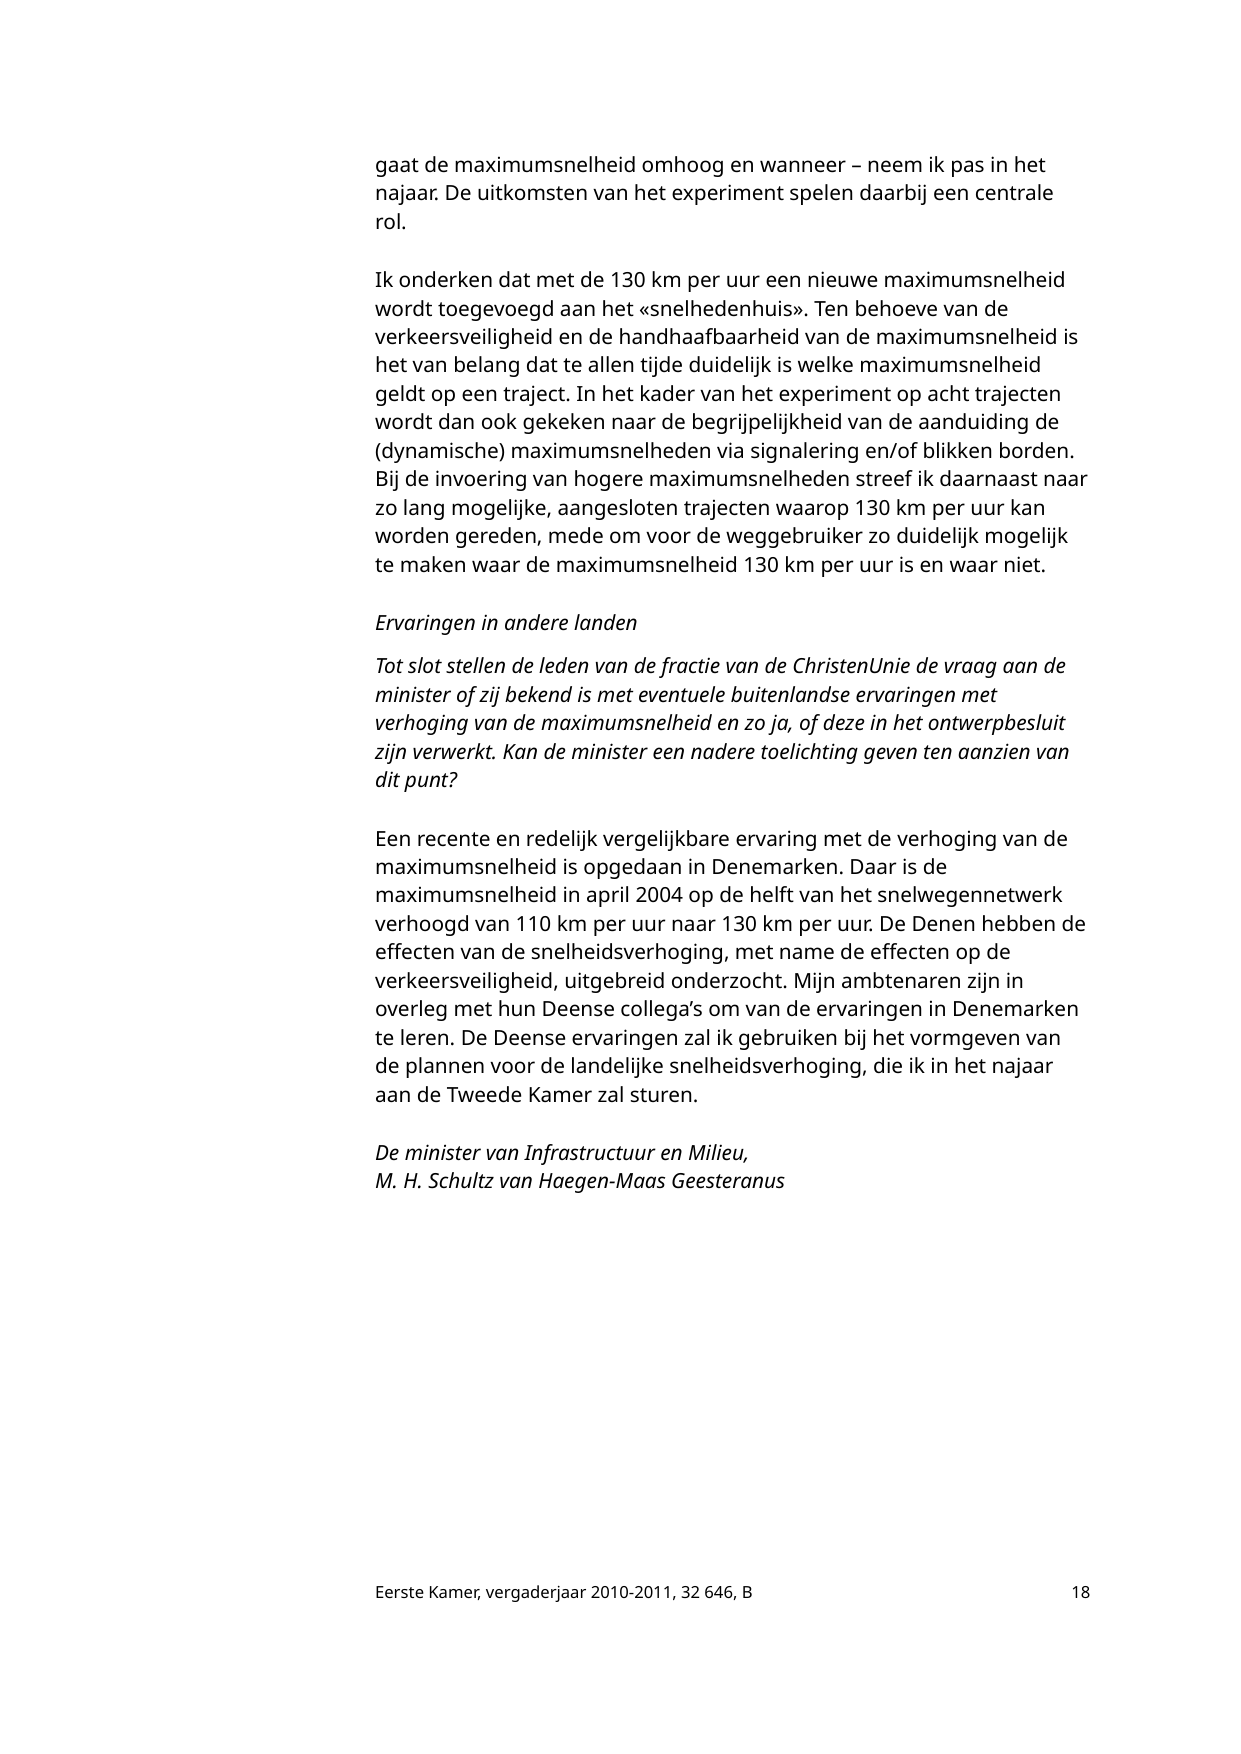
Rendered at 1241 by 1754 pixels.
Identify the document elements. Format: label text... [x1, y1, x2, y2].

text Een recente en redelijk vergelijkbare ervaring met de verhoging van de maximumsnelheid is opgedaan in Denemarken. Daar is de maximumsnelheid in april 2004 op de helft van het snelwegennetwerk verhoogd van 110 km per uur naar 130 km per uur. De Denen hebben de effecten van de snelheidsverhoging, met name de effecten op de verkeersveiligheid, uitgebreid onderzocht. Mijn ambtenaren zijn in overleg met hun Deense collega’s om van de ervaringen in Denemarken te leren. De Deense ervaringen zal ik gebruiken bij het vormgeven van de plannen voor de landelijke snelheidsverhoging, die ik in het najaar aan de Tweede Kamer zal sturen. [375, 824, 1090, 1108]
text Tot slot stellen de leden van de fractie van de ChristenUnie de vraag aan de minister of zij bekend is met eventuele buitenlandse ervaringen met verhoging van de maximumsnelheid en zo ja, of deze in het ontwerpbesluit zijn verwerkt. Kan de minister een nadere toelichting geven ten aanzien van dit punt? [375, 652, 1090, 794]
text M. H. Schultz van Haegen-Maas Geesteranus [375, 1167, 1090, 1195]
text gaat de maximumsnelheid omhoog en wanneer – neem ik pas in het najaar. De uitkomsten van het experiment spelen daarbij een centrale rol. [375, 150, 1090, 235]
text Ik onderken dat met de 130 km per uur een nieuwe maximumsnelheid wordt toegevoegd aan het «snelhedenhuis». Ten behoeve van de verkeersveiligheid en de handhaafbaarheid van de maximumsnelheid is het van belang dat te allen tijde duidelijk is welke maximumsnelheid geldt op een traject. In het kader van het experiment op acht trajecten wordt dan ook gekeken naar de begrijpelijkheid van de aanduiding de (dynamische) maximumsnelheden via signalering en/of blikken borden. Bij de invoering van hogere maximumsnelheden streef ik daarnaast naar zo lang mogelijke, aangesloten trajecten waarop 130 km per uur kan worden gereden, mede om voor de weggebruiker zo duidelijk mogelijk te maken waar de maximumsnelheid 130 km per uur is en waar niet. [375, 265, 1090, 578]
text De minister van Infrastructuur en Milieu, [375, 1138, 1090, 1167]
text Ervaringen in andere landen [375, 608, 1090, 637]
